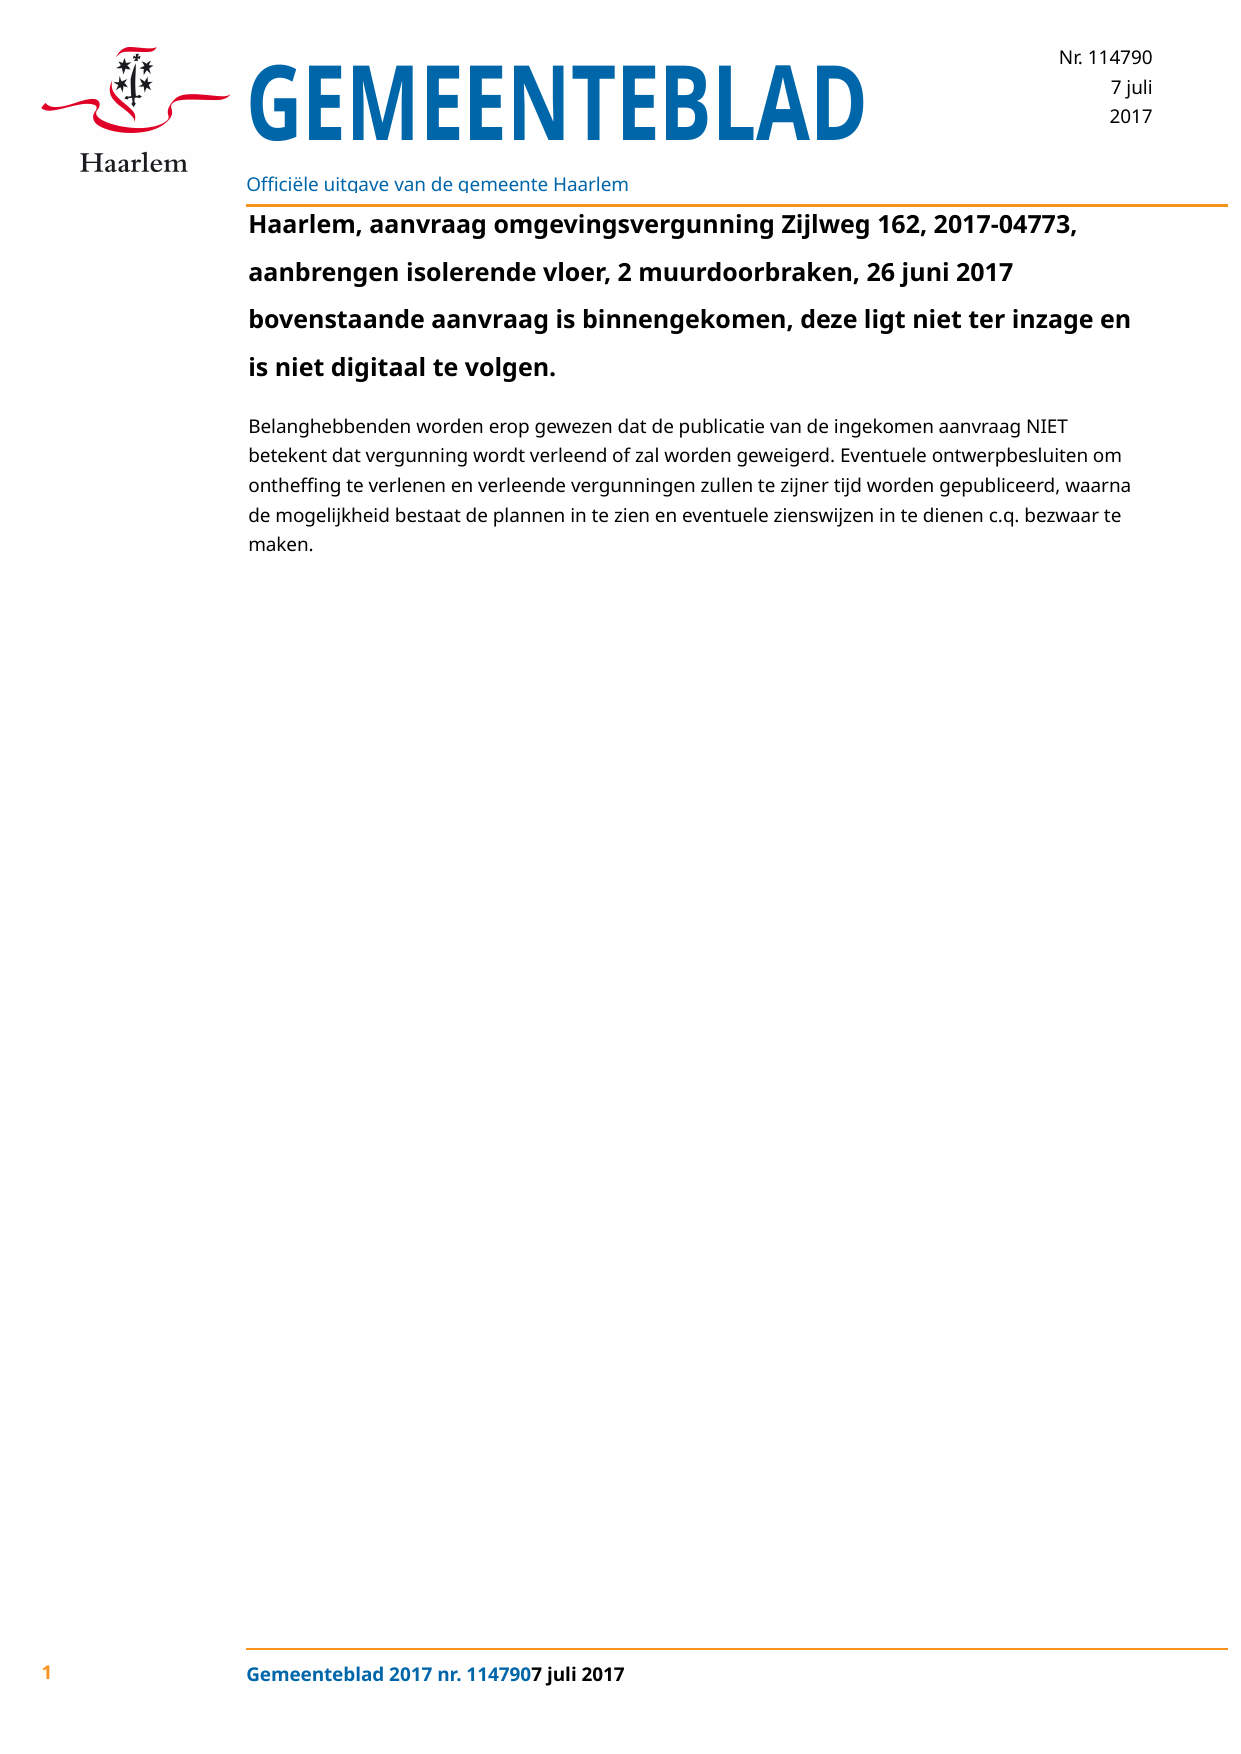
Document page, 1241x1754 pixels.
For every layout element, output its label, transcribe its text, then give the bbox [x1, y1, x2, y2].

picture [41, 47, 231, 172]
text Belanghebbenden worden erop gewezen dat de publicatie van de ingekomen aanvraag NIET betekent dat vergunning wordt verleend of zal worden geweigerd. Eventuele ontwerpbesluiten om ontheffing te verlenen en verleende vergunningen zullen te zijner tijd worden gepubliceerd, waarna de mogelijkheid bestaat de plannen in te zien en eventuele zienswijzen in te dienen c.q. bezwaar te maken. [248, 413, 1152, 557]
text Haarlem, aanvraag omgevingsvergunning Zijlweg 162, 2017-04773, aanbrengen isolerende vloer, 2 muurdoorbraken, 26 juni 2017 bovenstaande aanvraag is binnengekomen, deze ligt niet ter inzage en is niet digitaal te volgen. [248, 207, 1152, 384]
